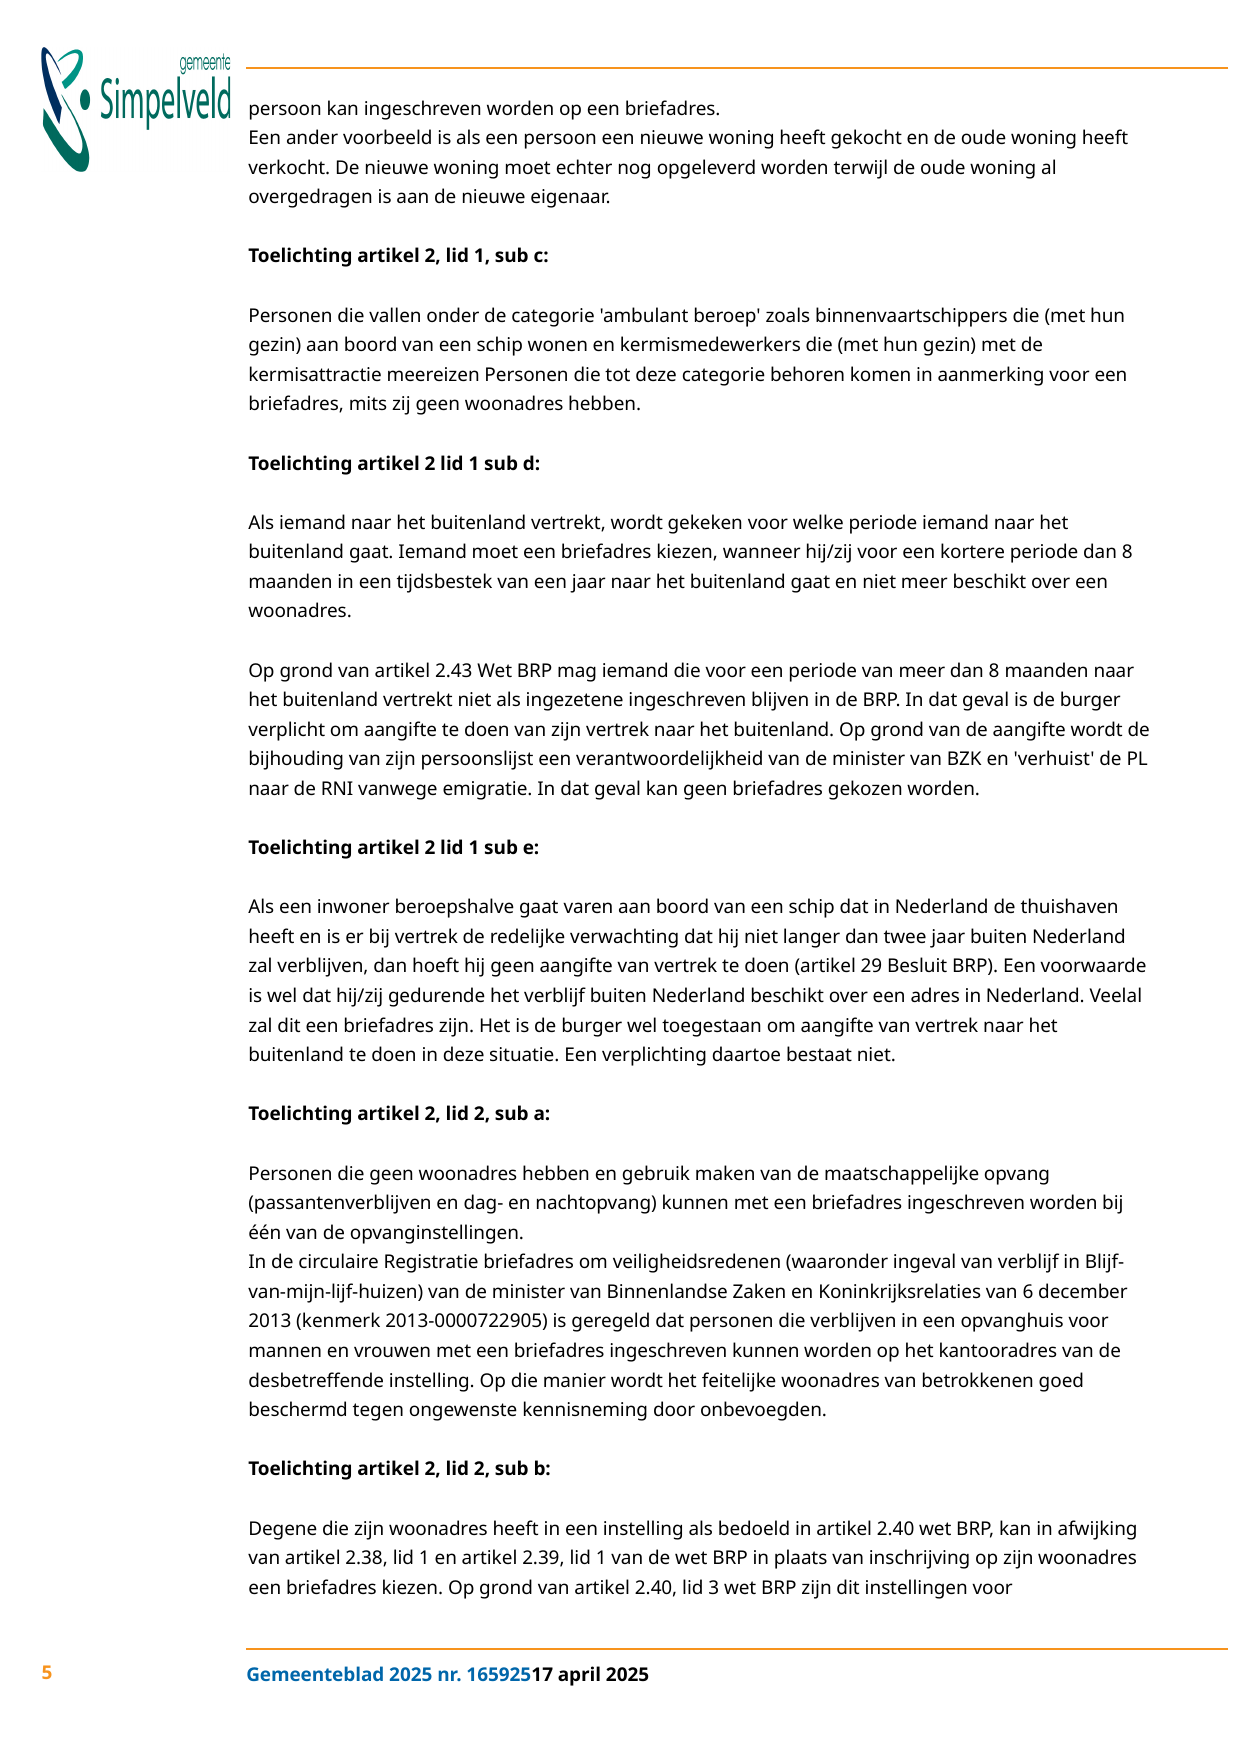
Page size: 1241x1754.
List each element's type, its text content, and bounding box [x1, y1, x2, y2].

text Personen die geen woonadres hebben en gebruik maken van de maatschappelijke opvang (passantenverblijven en dag- en nachtopvang) kunnen met een briefadres ingeschreven worden bij één van de opvanginstellingen. [248, 1160, 1152, 1245]
text Een ander voorbeeld is als een persoon een nieuwe woning heeft gekocht en de oude woning heeft verkocht. De nieuwe woning moet echter nog opgeleverd worden terwijl de oude woning al overgedragen is aan de nieuwe eigenaar. [248, 124, 1152, 209]
text Toelichting artikel 2, lid 2, sub a: [248, 1101, 1152, 1126]
text Als een inwoner beroepshalve gaat varen aan boord van een schip dat in Nederland de thuishaven heeft en is er bij vertrek de redelijke verwachting dat hij niet langer dan twee jaar buiten Nederland zal verblijven, dan hoeft hij geen aangifte van vertrek te doen (artikel 29 Besluit BRP). Een voorwaarde is wel dat hij/zij gedurende het verblijf buiten Nederland beschikt over een adres in Nederland. Veelal zal dit een briefadres zijn. Het is de burger wel toegestaan om aangifte van vertrek naar het buitenland te doen in deze situatie. Een verplichting daartoe bestaat niet. [248, 893, 1152, 1067]
text Personen die vallen onder de categorie 'ambulant beroep' zoals binnenvaartschippers die (met hun gezin) aan boord van een schip wonen en kermismedewerkers die (met hun gezin) met de kermisattractie meereizen Personen die tot deze categorie behoren komen in aanmerking voor een briefadres, mits zij geen woonadres hebben. [248, 302, 1152, 416]
text persoon kan ingeschreven worden op een briefadres. [248, 95, 1152, 121]
text In de circulaire Registratie briefadres om veiligheidsredenen (waaronder ingeval van verblijf in Blijf-van-mijn-lijf-huizen) van de minister van Binnenlandse Zaken en Koninkrijksrelaties van 6 december 2013 (kenmerk 2013-0000722905) is geregeld dat personen die verblijven in een opvanghuis voor mannen en vrouwen met een briefadres ingeschreven kunnen worden op het kantooradres van de desbetreffende instelling. Op die manier wordt het feitelijke woonadres van betrokkenen goed beschermd tegen ongewenste kennisneming door onbevoegden. [248, 1248, 1152, 1422]
text Op grond van artikel 2.43 Wet BRP mag iemand die voor een periode van meer dan 8 maanden naar het buitenland vertrekt niet als ingezetene ingeschreven blijven in de BRP. In dat geval is de burger verplicht om aangifte te doen van zijn vertrek naar het buitenland. Op grond van de aangifte wordt de bijhouding van zijn persoonslijst een verantwoordelijkheid van de minister van BZK en 'verhuist' de PL naar de RNI vanwege emigratie. In dat geval kan geen briefadres gekozen worden. [248, 657, 1152, 801]
text Toelichting artikel 2 lid 1 sub d: [248, 450, 1152, 476]
text Toelichting artikel 2, lid 2, sub b: [248, 1456, 1152, 1481]
text Als iemand naar het buitenland vertrekt, wordt gekeken voor welke periode iemand naar het buitenland gaat. Iemand moet een briefadres kiezen, wanneer hij/zij voor een kortere periode dan 8 maanden in een tijdsbestek van een jaar naar het buitenland gaat en niet meer beschikt over een woonadres. [248, 509, 1152, 623]
text Toelichting artikel 2, lid 1, sub c: [248, 243, 1152, 268]
text Toelichting artikel 2 lid 1 sub e: [248, 834, 1152, 860]
text Degene die zijn woonadres heeft in een instelling als bedoeld in artikel 2.40 wet BRP, kan in afwijking van artikel 2.38, lid 1 en artikel 2.39, lid 1 van de wet BRP in plaats van inschrijving op zijn woonadres een briefadres kiezen. Op grond van artikel 2.40, lid 3 wet BRP zijn dit instellingen voor [248, 1515, 1152, 1600]
picture [41, 47, 231, 172]
